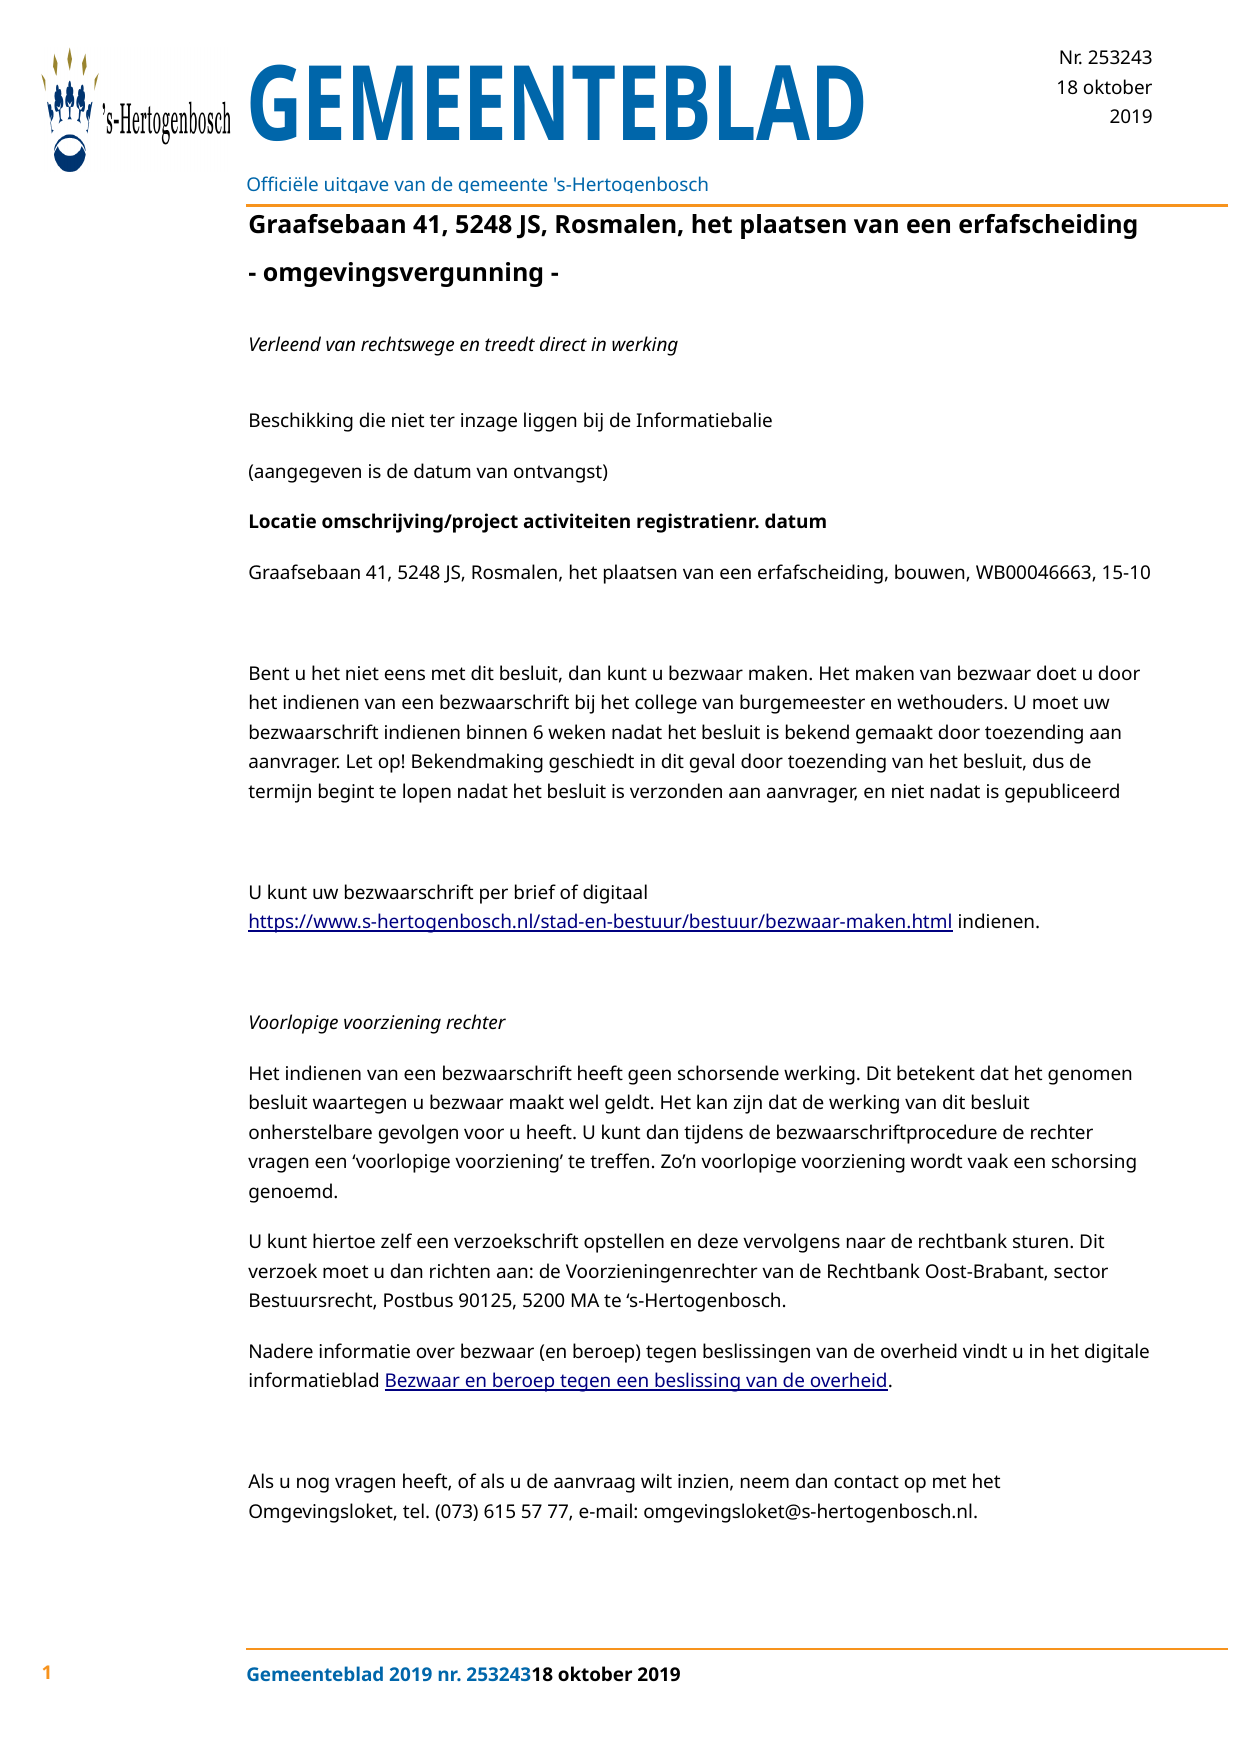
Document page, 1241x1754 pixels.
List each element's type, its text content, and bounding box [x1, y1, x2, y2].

text Locatie omschrijving/project activiteiten registratienr. datum [248, 508, 1152, 534]
text Graafsebaan 41, 5248 JS, Rosmalen, het plaatsen van een erfafscheiding, bouwen, WB00046663, 15-10 [248, 559, 1152, 584]
text (aangegeven is de datum van ontvangst) [248, 458, 1152, 484]
text Het indienen van een bezwaarschrift heeft geen schorsende werking. Dit betekent dat het genomen besluit waartegen u bezwaar maakt wel geldt. Het kan zijn dat de werking van dit besluit onherstelbare gevolgen voor u heeft. U kunt dan tijdens de bezwaarschriftprocedure de rechter vragen een ‘voorlopige voorziening’ te treffen. Zo’n voorlopige voorziening wordt vaak een schorsing genoemd. [248, 1060, 1152, 1204]
text Nadere informatie over bezwaar (en beroep) tegen beslissingen van de overheid vindt u in het digitale informatieblad Bezwaar en beroep tegen een beslissing van de overheid. [248, 1338, 1152, 1393]
text Als u nog vragen heeft, of als u de aanvraag wilt inzien, neem dan contact op met het Omgevingsloket, tel. (073) 615 57 77, e-mail: omgevingsloket@s-hertogenbosch.nl. [248, 1468, 1152, 1524]
text Voorlopige voorziening rechter [248, 1009, 1152, 1035]
text Bent u het niet eens met dit besluit, dan kunt u bezwaar maken. Het maken van bezwaar doet u door het indienen van een bezwaarschrift bij het college van burgemeester en wethouders. U moet uw bezwaarschrift indienen binnen 6 weken nadat het besluit is bekend gemaakt door toezending aan aanvrager. Let op! Bekendmaking geschiedt in dit geval door toezending van het besluit, dus de termijn begint te lopen nadat het besluit is verzonden aan aanvrager, en niet nadat is gepubliceerd [248, 660, 1152, 804]
text Verleend van rechtswege en treedt direct in werking [248, 331, 1152, 357]
text Beschikking die niet ter inzage liggen bij de Informatiebalie [248, 408, 1152, 433]
picture [41, 47, 231, 172]
text U kunt uw bezwaarschrift per brief of digitaal https://www.s-hertogenbosch.nl/stad-en-bestuur/bestuur/bezwaar-maken.html indienen. [248, 879, 1152, 934]
text U kunt hiertoe zelf een verzoekschrift opstellen en deze vervolgens naar de rechtbank sturen. Dit verzoek moet u dan richten aan: de Voorzieningenrechter van de Rechtbank Oost-Brabant, sector Bestuursrecht, Postbus 90125, 5200 MA te ‘s-Hertogenbosch. [248, 1228, 1152, 1313]
text Graafsebaan 41, 5248 JS, Rosmalen, het plaatsen van een erfafscheiding - omgevingsvergunning - [248, 207, 1152, 288]
